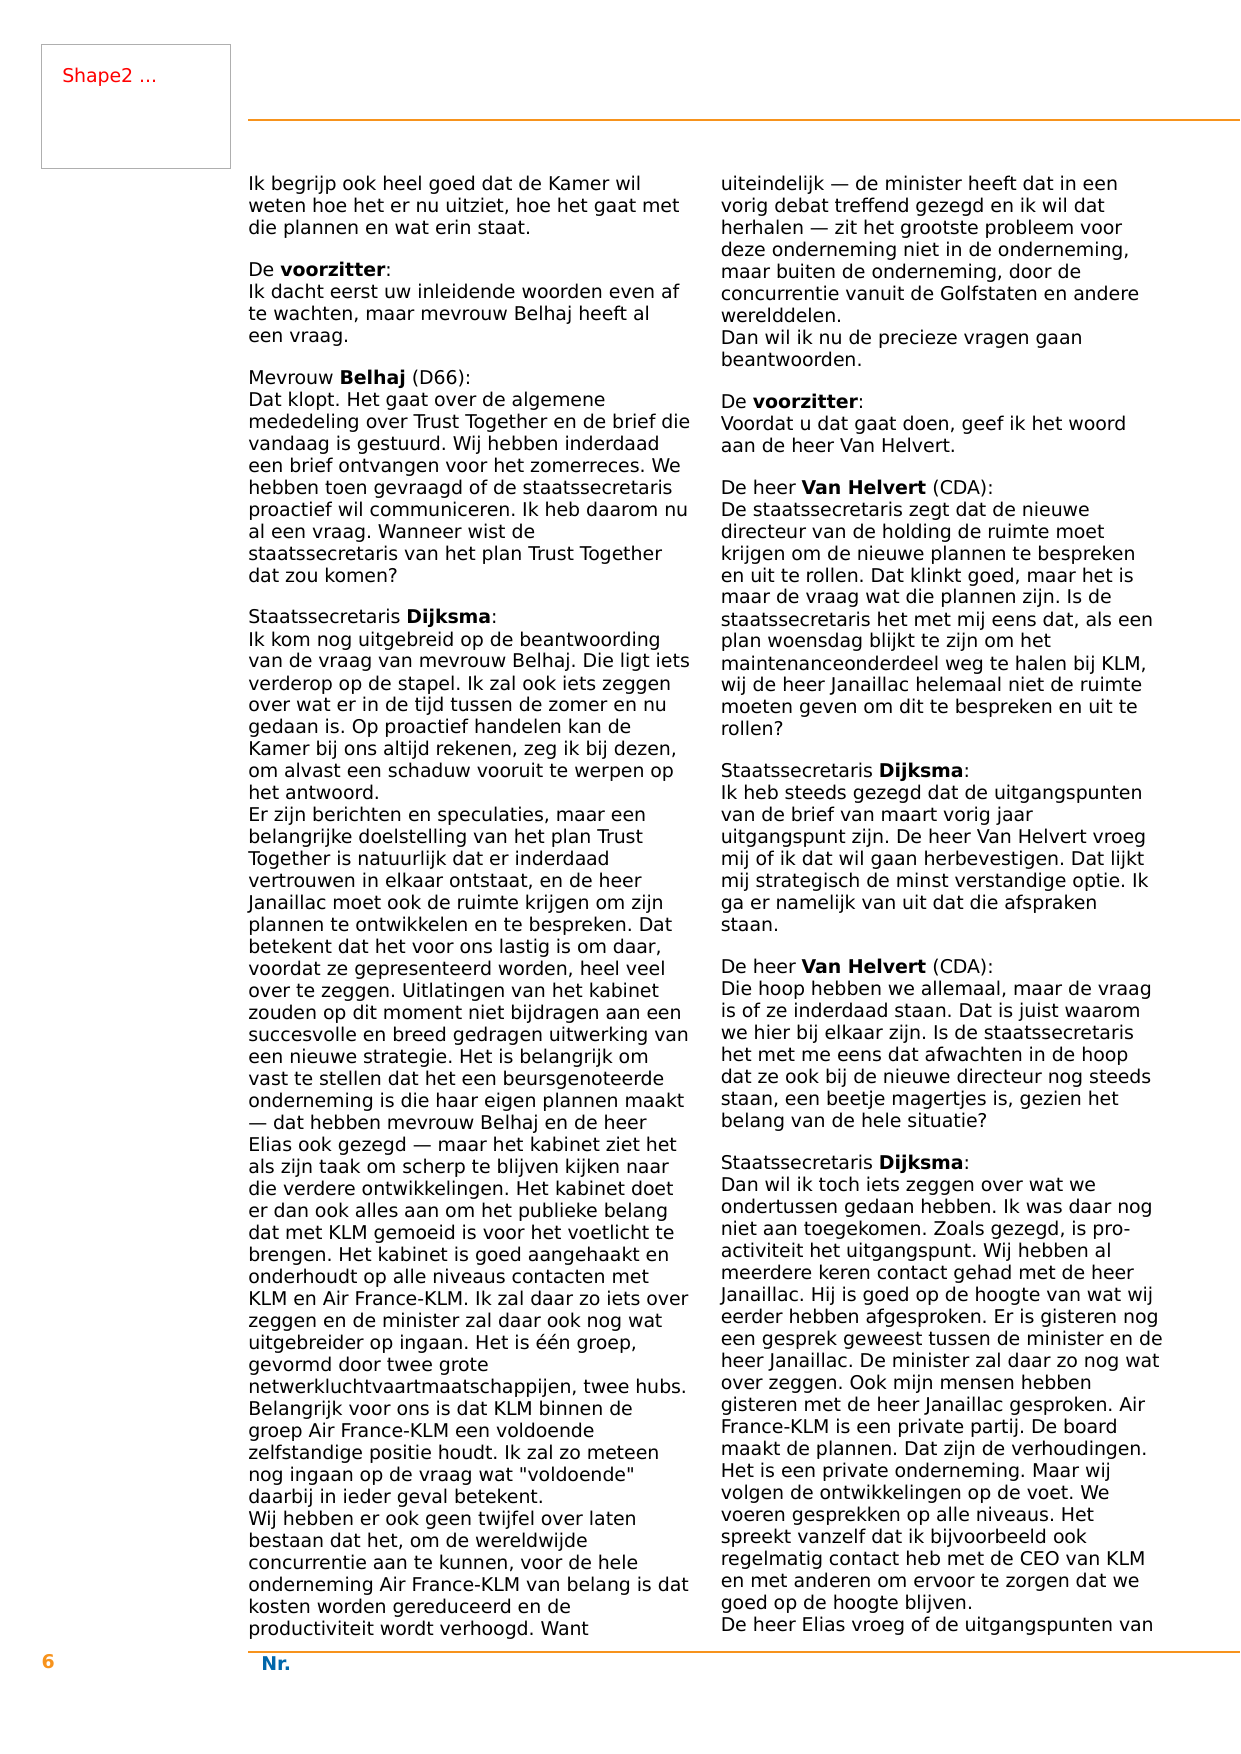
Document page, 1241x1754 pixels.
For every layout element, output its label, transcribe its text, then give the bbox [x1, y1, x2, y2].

text Wij hebben er ook geen twijfel over laten bestaan dat het, om de wereldwijde concurrentie aan te kunnen, voor de hele onderneming Air France-KLM van belang is dat kosten worden gereduceerd en de productiviteit wordt verhoogd. Want [248, 1508, 691, 1639]
text Dan wil ik toch iets zeggen over wat we ondertussen gedaan hebben. Ik was daar nog niet aan toegekomen. Zoals gezegd, is pro-activiteit het uitgangspunt. Wij hebben al meerdere keren contact gehad met de heer Janaillac. Hij is goed op de hoogte van wat wij eerder hebben afgesproken. Er is gisteren nog een gesprek geweest tussen de minister en de heer Janaillac. De minister zal daar zo nog wat over zeggen. Ook mijn mensen hebben gisteren met de heer Janaillac gesproken. Air France-KLM is een private partij. De board maakt de plannen. Dat zijn de verhoudingen. Het is een private onderneming. Maar wij volgen de ontwikkelingen op de voet. We voeren gesprekken op alle niveaus. Het spreekt vanzelf dat ik bijvoorbeeld ook regelmatig contact heb met de CEO van KLM en met anderen om ervoor te zorgen dat we goed op de hoogte blijven. [721, 1174, 1163, 1613]
text Dan wil ik nu de precieze vragen gaan beantwoorden. [721, 327, 1163, 371]
text Staatssecretaris Dijksma: [721, 1152, 1163, 1174]
text Ik begrijp ook heel goed dat de Kamer wil weten hoe het er nu uitziet, hoe het gaat met die plannen en wat erin staat. [248, 173, 691, 239]
text Staatssecretaris Dijksma: [721, 760, 1163, 782]
text Staatssecretaris Dijksma: [248, 606, 691, 628]
text Ik heb steeds gezegd dat de uitgangspunten van de brief van maart vorig jaar uitgangspunt zijn. De heer Van Helvert vroeg mij of ik dat wil gaan herbevestigen. Dat lijkt mij strategisch de minst verstandige optie. Ik ga er namelijk van uit dat die afspraken staan. [721, 782, 1163, 936]
text De staatssecretaris zegt dat de nieuwe directeur van de holding de ruimte moet krijgen om de nieuwe plannen te bespreken en uit te rollen. Dat klinkt goed, maar het is maar de vraag wat die plannen zijn. Is de staatssecretaris het met mij eens dat, als een plan woensdag blijkt te zijn om het maintenanceonderdeel weg te halen bij KLM, wij de heer Janaillac helemaal niet de ruimte moeten geven om dit te bespreken en uit te rollen? [721, 498, 1163, 740]
text De heer Van Helvert (CDA): [721, 477, 1163, 498]
text Ik kom nog uitgebreid op de beantwoording van de vraag van mevrouw Belhaj. Die ligt iets verderop op de stapel. Ik zal ook iets zeggen over wat er in de tijd tussen de zomer en nu gedaan is. Op proactief handelen kan de Kamer bij ons altijd rekenen, zeg ik bij dezen, om alvast een schaduw vooruit te werpen op het antwoord. [248, 628, 691, 804]
text De voorzitter: [721, 391, 1163, 413]
text Ik dacht eerst uw inleidende woorden even af te wachten, maar mevrouw Belhaj heeft al een vraag. [248, 281, 691, 347]
text Voordat u dat gaat doen, geef ik het woord aan de heer Van Helvert. [721, 413, 1163, 457]
text De heer Van Helvert (CDA): [721, 956, 1163, 978]
text uiteindelijk — de minister heeft dat in een vorig debat treffend gezegd en ik wil dat herhalen — zit het grootste probleem voor deze onderneming niet in de onderneming, maar buiten de onderneming, door de concurrentie vanuit de Golfstaten en andere werelddelen. [721, 173, 1163, 327]
text Dat klopt. Het gaat over de algemene mededeling over Trust Together en de brief die vandaag is gestuurd. Wij hebben inderdaad een brief ontvangen voor het zomerreces. We hebben toen gevraagd of de staatssecretaris proactief wil communiceren. Ik heb daarom nu al een vraag. Wanneer wist de staatssecretaris van het plan Trust Together dat zou komen? [248, 389, 691, 586]
text Die hoop hebben we allemaal, maar de vraag is of ze inderdaad staan. Dat is juist waarom we hier bij elkaar zijn. Is de staatssecretaris het met me eens dat afwachten in de hoop dat ze ook bij de nieuwe directeur nog steeds staan, een beetje magertjes is, gezien het belang van de hele situatie? [721, 978, 1163, 1132]
text Mevrouw Belhaj (D66): [248, 367, 691, 389]
text Er zijn berichten en speculaties, maar een belangrijke doelstelling van het plan Trust Together is natuurlijk dat er inderdaad vertrouwen in elkaar ontstaat, en de heer Janaillac moet ook de ruimte krijgen om zijn plannen te ontwikkelen en te bespreken. Dat betekent dat het voor ons lastig is om daar, voordat ze gepresenteerd worden, heel veel over te zeggen. Uitlatingen van het kabinet zouden op dit moment niet bijdragen aan een succesvolle en breed gedragen uitwerking van een nieuwe strategie. Het is belangrijk om vast te stellen dat het een beursgenoteerde onderneming is die haar eigen plannen maakt — dat hebben mevrouw Belhaj en de heer Elias ook gezegd — maar het kabinet ziet het als zijn taak om scherp te blijven kijken naar die verdere ontwikkelingen. Het kabinet doet er dan ook alles aan om het publieke belang dat met KLM gemoeid is voor het voetlicht te brengen. Het kabinet is goed aangehaakt en onderhoudt op alle niveaus contacten met KLM en Air France-KLM. Ik zal daar zo iets over zeggen en de minister zal daar ook nog wat uitgebreider op ingaan. Het is één groep, gevormd door twee grote netwerkluchtvaartmaatschappijen, twee hubs. Belangrijk voor ons is dat KLM binnen de groep Air France-KLM een voldoende zelfstandige positie houdt. Ik zal zo meteen nog ingaan op de vraag wat "voldoende" daarbij in ieder geval betekent. [248, 804, 691, 1508]
text De voorzitter: [248, 259, 691, 281]
text De heer Elias vroeg of de uitgangspunten van [721, 1613, 1163, 1636]
